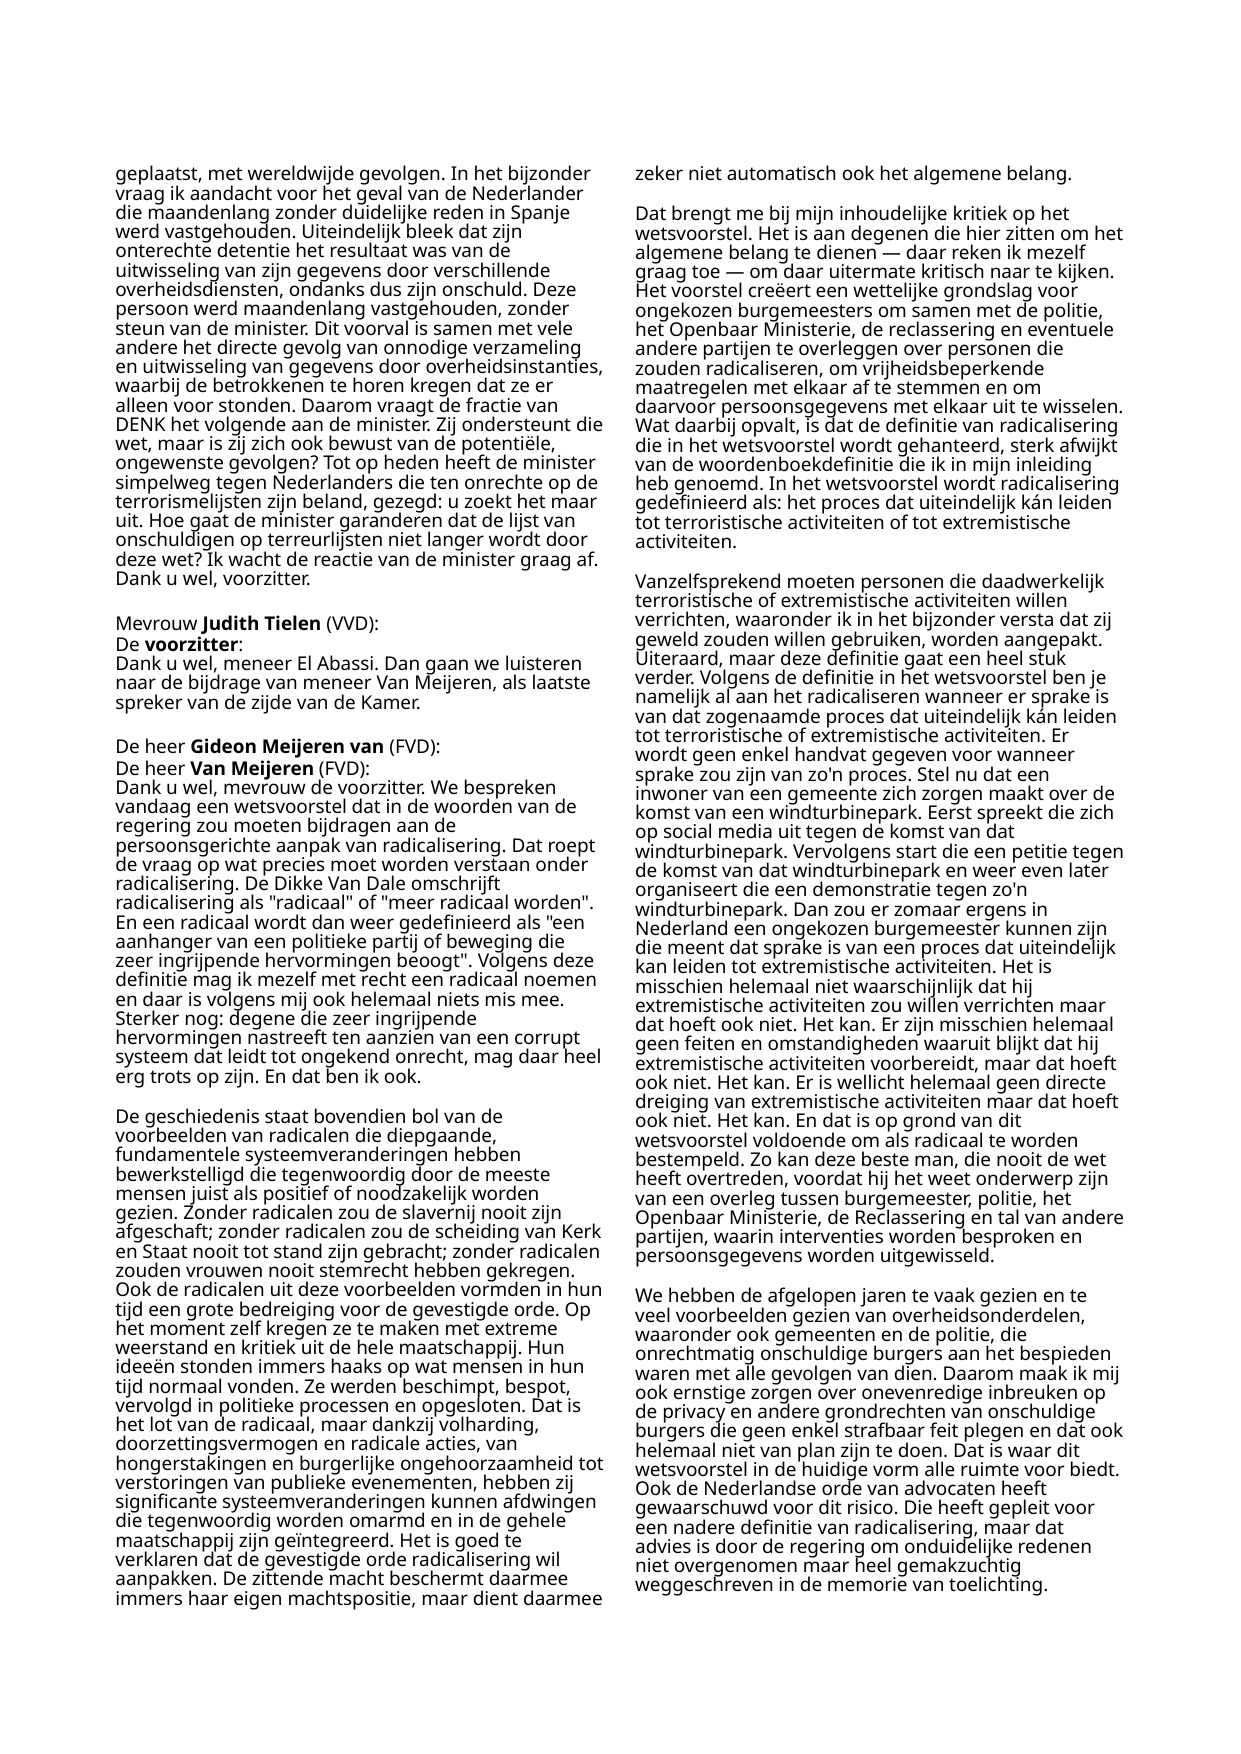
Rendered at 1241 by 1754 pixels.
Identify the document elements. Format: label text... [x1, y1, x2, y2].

text Vanzelfsprekend moeten personen die daadwerkelijk terroristische of extremistische activiteiten willen verrichten, waaronder ik in het bijzonder versta dat zij geweld zouden willen gebruiken, worden aangepakt. Uiteraard, maar deze definitie gaat een heel stuk verder. Volgens de definitie in het wetsvoorstel ben je namelijk al aan het radicaliseren wanneer er sprake is van dat zogenaamde proces dat uiteindelijk kán leiden tot terroristische of extremistische activiteiten. Er wordt geen enkel handvat gegeven voor wanneer sprake zou zijn van zo'n proces. Stel nu dat een inwoner van een gemeente zich zorgen maakt over de komst van een windturbinepark. Eerst spreekt die zich op social media uit tegen de komst van dat windturbinepark. Vervolgens start die een petitie tegen de komst van dat windturbinepark en weer even later organiseert die een demonstratie tegen zo'n windturbinepark. Dan zou er zomaar ergens in Nederland een ongekozen burgemeester kunnen zijn die meent dat sprake is van een proces dat uiteindelijk kan leiden tot extremistische activiteiten. Het is misschien helemaal niet waarschijnlijk dat hij extremistische activiteiten zou willen verrichten maar dat hoeft ook niet. Het kan. Er zijn misschien helemaal geen feiten en omstandigheden waaruit blijkt dat hij extremistische activiteiten voorbereidt, maar dat hoeft ook niet. Het kan. Er is wellicht helemaal geen directe dreiging van extremistische activiteiten maar dat hoeft ook niet. Het kan. En dat is op grond van dit wetsvoorstel voldoende om als radicaal te worden bestempeld. Zo kan deze beste man, die nooit de wet heeft overtreden, voordat hij het weet onderwerp zijn van een overleg tussen burgemeester, politie, het Openbaar Ministerie, de Reclassering en tal van andere partijen, waarin interventies worden besproken en persoonsgegevens worden uitgewisseld. [635, 573, 1125, 1267]
text De voorzitter: [115, 636, 605, 655]
text De heer Van Meijeren (FVD): [115, 759, 605, 779]
text Dank u wel, mevrouw de voorzitter. We bespreken vandaag een wetsvoorstel dat in de woorden van de regering zou moeten bijdragen aan de persoonsgerichte aanpak van radicalisering. Dat roept de vraag op wat precies moet worden verstaan onder radicalisering. De Dikke Van Dale omschrijft radicalisering als "radicaal" of "meer radicaal worden". En een radicaal wordt dan weer gedefinieerd als "een aanhanger van een politieke partij of beweging die zeer ingrijpende hervormingen beoogt". Volgens deze definitie mag ik mezelf met recht een radicaal noemen en daar is volgens mij ook helemaal niets mis mee. Sterker nog: degene die zeer ingrijpende hervormingen nastreeft ten aanzien van een corrupt systeem dat leidt tot ongekend onrecht, mag daar heel erg trots op zijn. En dat ben ik ook. [115, 779, 605, 1087]
text geplaatst, met wereldwijde gevolgen. In het bijzonder vraag ik aandacht voor het geval van de Nederlander die maandenlang zonder duidelijke reden in Spanje werd vastgehouden. Uiteindelijk bleek dat zijn onterechte detentie het resultaat was van de uitwisseling van zijn gegevens door verschillende overheidsdiensten, ondanks dus zijn onschuld. Deze persoon werd maandenlang vastgehouden, zonder steun van de minister. Dit voorval is samen met vele andere het directe gevolg van onnodige verzameling en uitwisseling van gegevens door overheidsinstanties, waarbij de betrokkenen te horen kregen dat ze er alleen voor stonden. Daarom vraagt de fractie van DENK het volgende aan de minister. Zij ondersteunt die wet, maar is zij zich ook bewust van de potentiële, ongewenste gevolgen? Tot op heden heeft de minister simpelweg tegen Nederlanders die ten onrechte op de terrorismelijsten zijn beland, gezegd: u zoekt het maar uit. Hoe gaat de minister garanderen dat de lijst van onschuldigen op terreurlijsten niet langer wordt door deze wet? Ik wacht de reactie van de minister graag af. Dank u wel, voorzitter. [115, 165, 605, 589]
text Mevrouw Judith Tielen (VVD): [115, 610, 605, 636]
text Dat brengt me bij mijn inhoudelijke kritiek op het wetsvoorstel. Het is aan degenen die hier zitten om het algemene belang te dienen — daar reken ik mezelf graag toe — om daar uitermate kritisch naar te kijken. Het voorstel creëert een wettelijke grondslag voor ongekozen burgemeesters om samen met de politie, het Openbaar Ministerie, de reclassering en eventuele andere partijen te overleggen over personen die zouden radicaliseren, om vrijheidsbeperkende maatregelen met elkaar af te stemmen en om daarvoor persoonsgegevens met elkaar uit te wisselen. Wat daarbij opvalt, is dat de definitie van radicalisering die in het wetsvoorstel wordt gehanteerd, sterk afwijkt van de woordenboekdefinitie die ik in mijn inleiding heb genoemd. In het wetsvoorstel wordt radicalisering gedefinieerd als: het proces dat uiteindelijk kán leiden tot terroristische activiteiten of tot extremistische activiteiten. [635, 205, 1125, 552]
text zeker niet automatisch ook het algemene belang. [635, 165, 1125, 184]
text De geschiedenis staat bovendien bol van de voorbeelden van radicalen die diepgaande, fundamentele systeemveranderingen hebben bewerkstelligd die tegenwoordig door de meeste mensen juist als positief of noodzakelijk worden gezien. Zonder radicalen zou de slavernij nooit zijn afgeschaft; zonder radicalen zou de scheiding van Kerk en Staat nooit tot stand zijn gebracht; zonder radicalen zouden vrouwen nooit stemrecht hebben gekregen. Ook de radicalen uit deze voorbeelden vormden in hun tijd een grote bedreiging voor de gevestigde orde. Op het moment zelf kregen ze te maken met extreme weerstand en kritiek uit de hele maatschappij. Hun ideeën stonden immers haaks op wat mensen in hun tijd normaal vonden. Ze werden beschimpt, bespot, vervolgd in politieke processen en opgesloten. Dat is het lot van de radicaal, maar dankzij volharding, doorzettingsvermogen en radicale acties, van hongerstakingen en burgerlijke ongehoorzaamheid tot verstoringen van publieke evenementen, hebben zij significante systeemveranderingen kunnen afdwingen die tegenwoordig worden omarmd en in de gehele maatschappij zijn geïntegreerd. Het is goed te verklaren dat de gevestigde orde radicalisering wil aanpakken. De zittende macht beschermt daarmee immers haar eigen machtspositie, maar dient daarmee [115, 1108, 605, 1609]
text We hebben de afgelopen jaren te vaak gezien en te veel voorbeelden gezien van overheidsonderdelen, waaronder ook gemeenten en de politie, die onrechtmatig onschuldige burgers aan het bespieden waren met alle gevolgen van dien. Daarom maak ik mij ook ernstige zorgen over onevenredige inbreuken op de privacy en andere grondrechten van onschuldige burgers die geen enkel strafbaar feit plegen en dat ook helemaal niet van plan zijn te doen. Dat is waar dit wetsvoorstel in de huidige vorm alle ruimte voor biedt. Ook de Nederlandse orde van advocaten heeft gewaarschuwd voor dit risico. Die heeft gepleit voor een nadere definitie van radicalisering, maar dat advies is door de regering om onduidelijke redenen niet overgenomen maar heel gemakzuchtig weggeschreven in de memorie van toelichting. [635, 1287, 1125, 1596]
text De heer Gideon Meijeren van (FVD): [115, 734, 605, 759]
text Dank u wel, meneer El Abassi. Dan gaan we luisteren naar de bijdrage van meneer Van Meijeren, als laatste spreker van de zijde van de Kamer. [115, 655, 605, 713]
